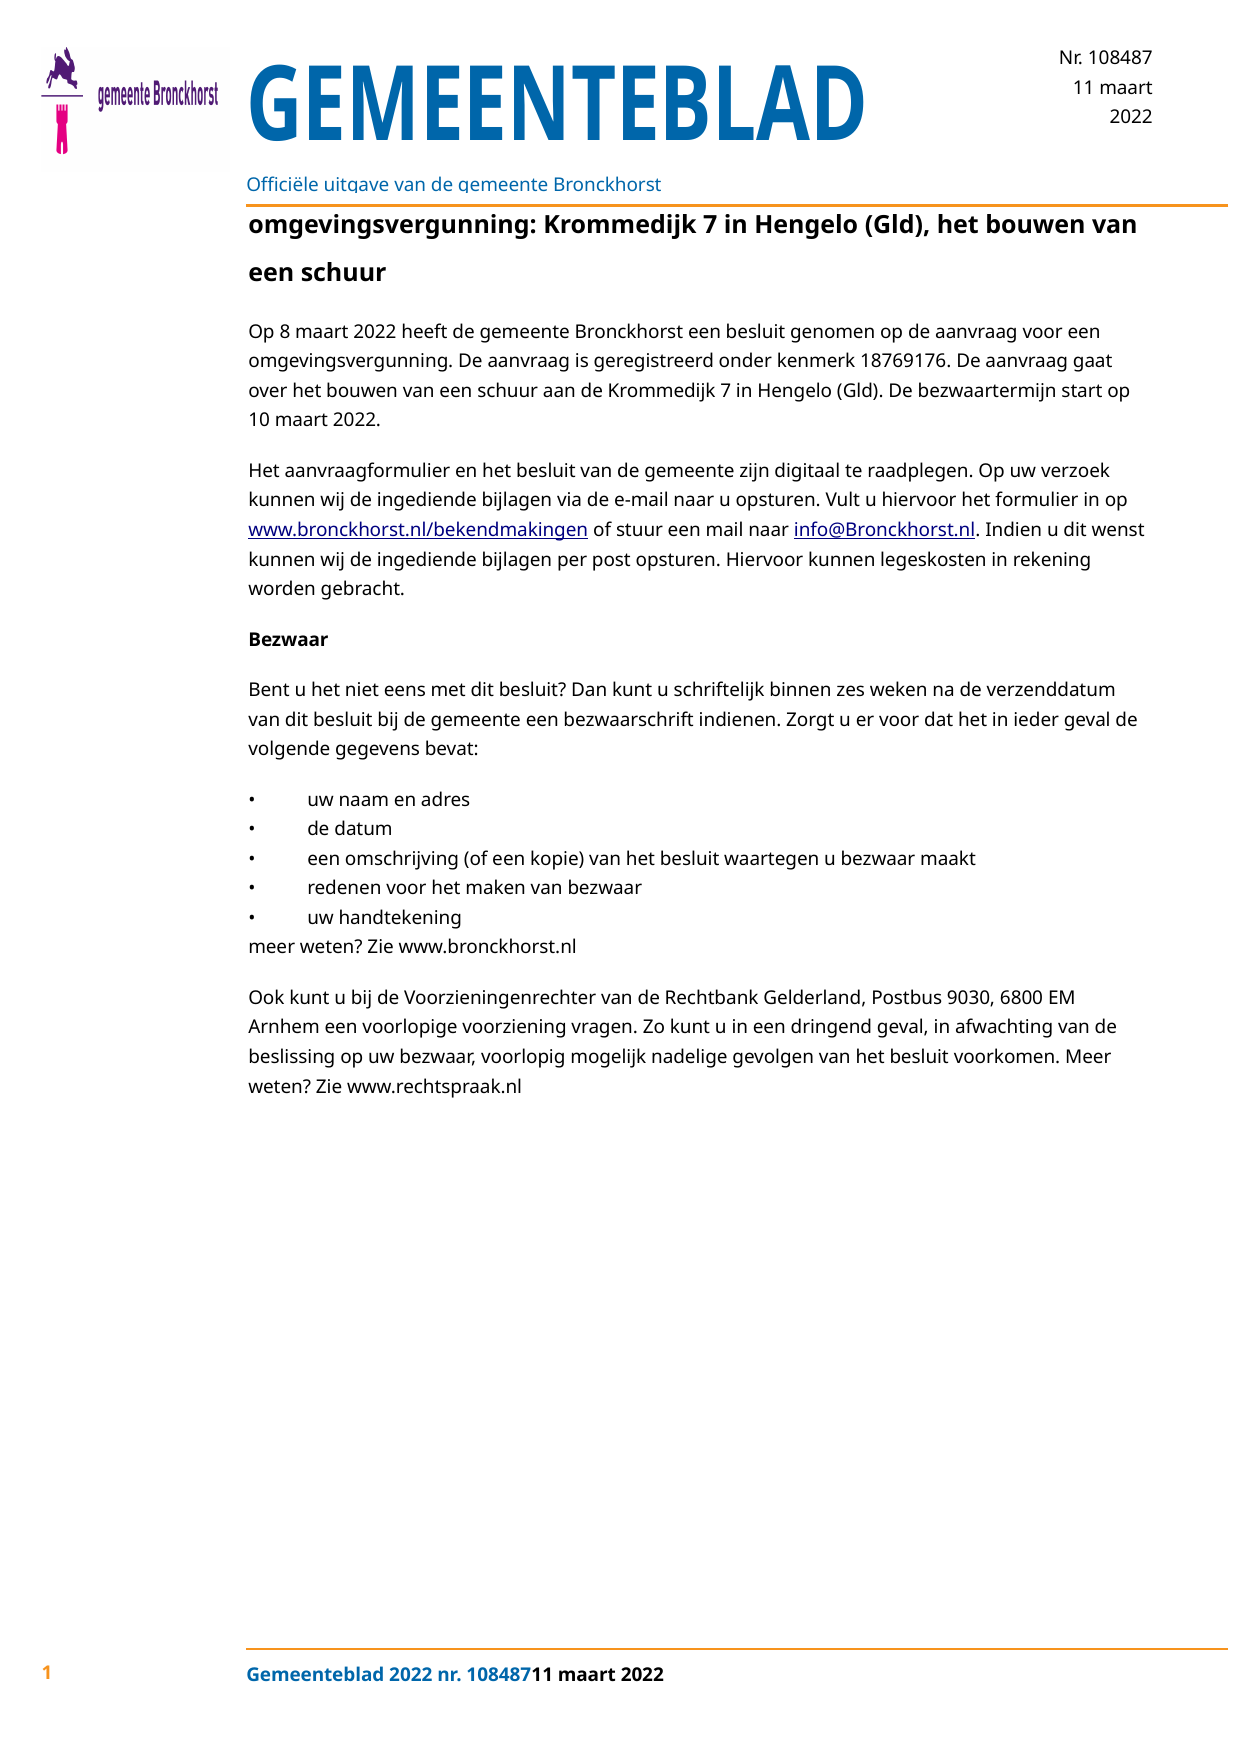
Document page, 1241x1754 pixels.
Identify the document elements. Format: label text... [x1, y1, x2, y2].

picture [41, 47, 231, 172]
list uw handtekening [248, 904, 1152, 930]
text Bent u het niet eens met dit besluit? Dan kunt u schriftelijk binnen zes weken na de verzenddatum van dit besluit bij de gemeente een bezwaarschrift indienen. Zorgt u er voor dat het in ieder geval de volgende gegevens bevat: [248, 676, 1152, 761]
text omgevingsvergunning: Krommedijk 7 in Hengelo (Gld), het bouwen van een schuur [248, 207, 1152, 288]
list de datum [248, 815, 1152, 841]
text meer weten? Zie www.bronckhorst.nl [248, 934, 1152, 959]
list een omschrijving (of een kopie) van het besluit waartegen u bezwaar maakt [248, 845, 1152, 871]
list uw naam en adres [248, 786, 1152, 812]
text Bezwaar [248, 626, 1152, 652]
list redenen voor het maken van bezwaar [248, 874, 1152, 900]
text Het aanvraagformulier en het besluit van de gemeente zijn digitaal te raadplegen. Op uw verzoek kunnen wij de ingediende bijlagen via de e-mail naar u opsturen. Vult u hiervoor het formulier in op www.bronckhorst.nl/bekendmakingen of stuur een mail naar info@Bronckhorst.nl. Indien u dit wenst kunnen wij de ingediende bijlagen per post opsturen. Hiervoor kunnen legeskosten in rekening worden gebracht. [248, 457, 1152, 601]
text Op 8 maart 2022 heeft de gemeente Bronckhorst een besluit genomen op de aanvraag voor een omgevingsvergunning. De aanvraag is geregistreerd onder kenmerk 18769176. De aanvraag gaat over het bouwen van een schuur aan de Krommedijk 7 in Hengelo (Gld). De bezwaartermijn start op 10 maart 2022. [248, 318, 1152, 432]
text Ook kunt u bij de Voorzieningenrechter van de Rechtbank Gelderland, Postbus 9030, 6800 EM Arnhem een voorlopige voorziening vragen. Zo kunt u in een dringend geval, in afwachting van de beslissing op uw bezwaar, voorlopig mogelijk nadelige gevolgen van het besluit voorkomen. Meer weten? Zie www.rechtspraak.nl [248, 984, 1152, 1099]
